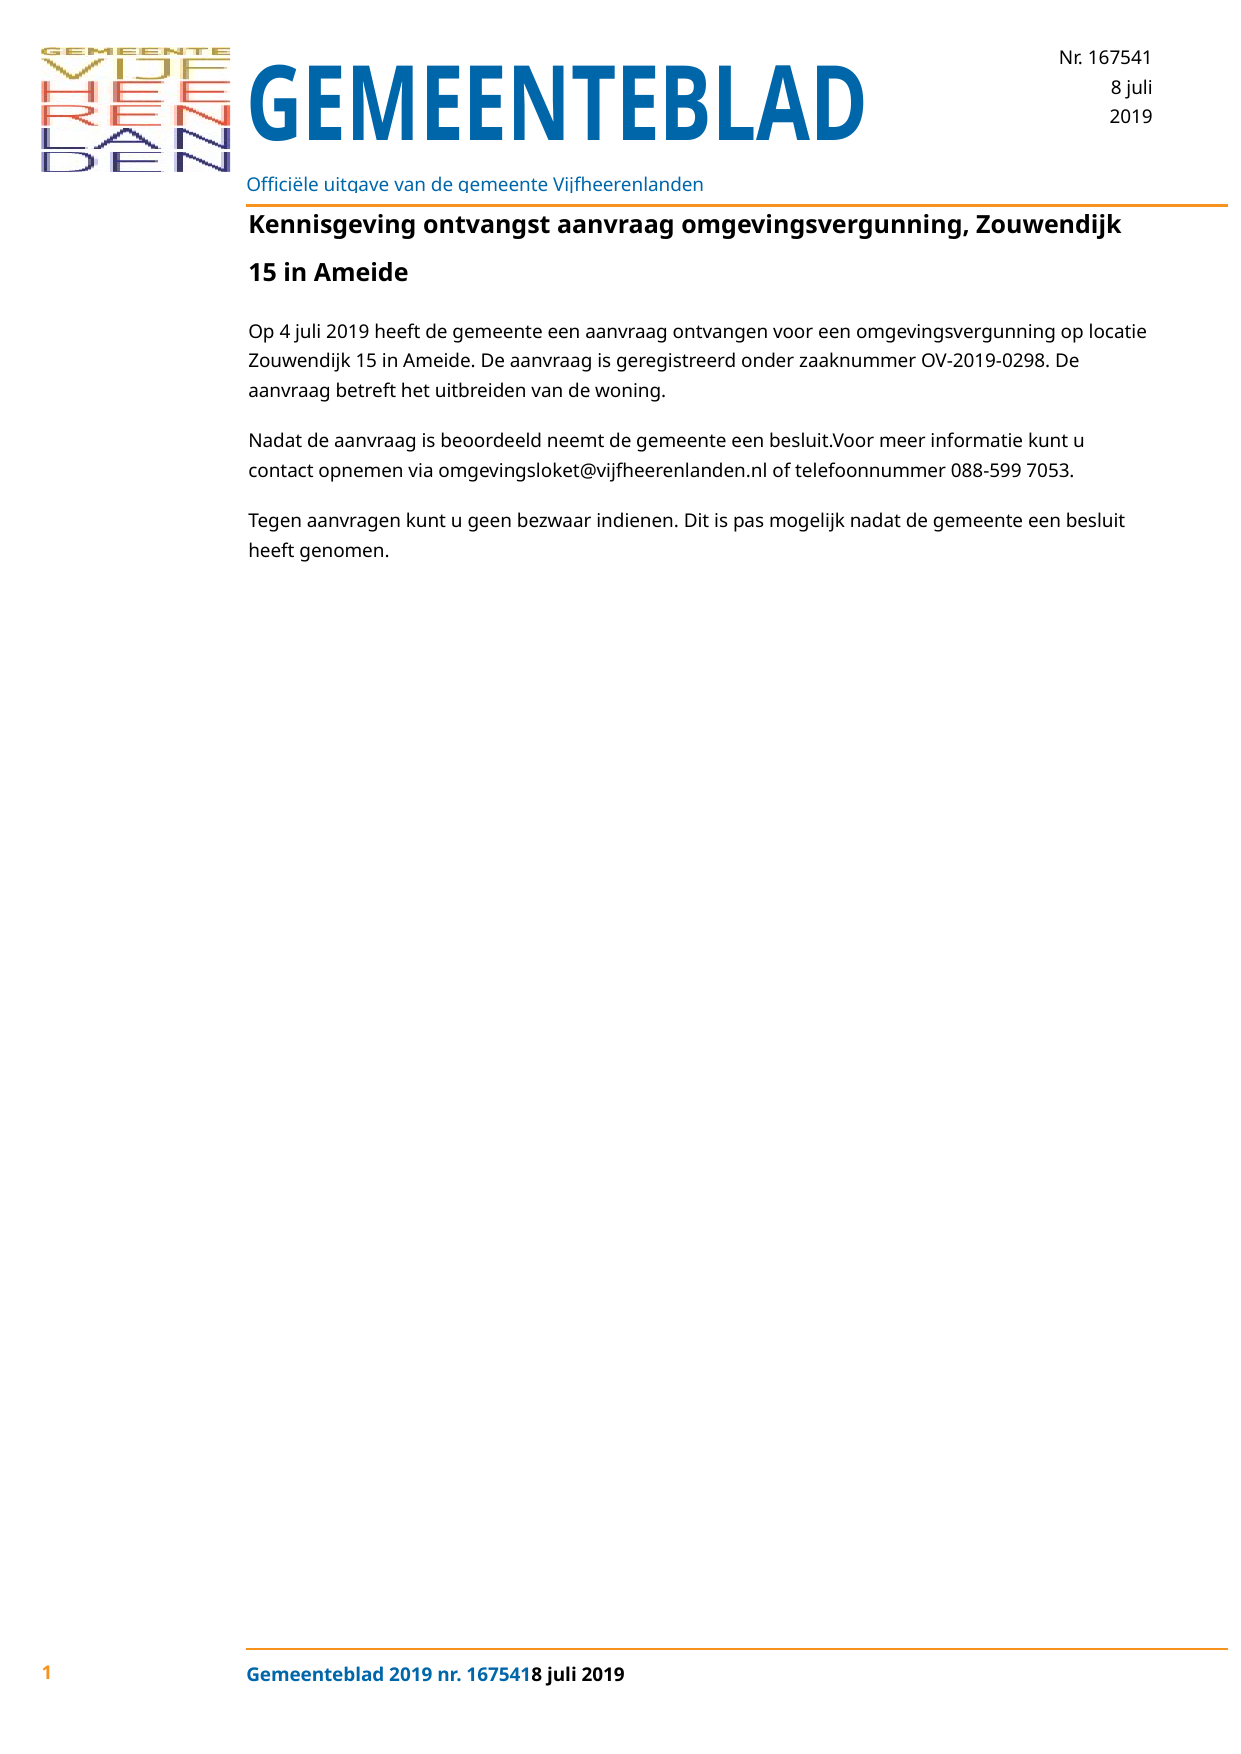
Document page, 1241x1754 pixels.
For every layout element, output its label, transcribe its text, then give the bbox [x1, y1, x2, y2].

text Kennisgeving ontvangst aanvraag omgevingsvergunning, Zouwendijk 15 in Ameide [248, 207, 1152, 288]
text Tegen aanvragen kunt u geen bezwaar indienen. Dit is pas mogelijk nadat de gemeente een besluit heeft genomen. [248, 507, 1152, 563]
text Op 4 juli 2019 heeft de gemeente een aanvraag ontvangen voor een omgevingsvergunning op locatie Zouwendijk 15 in Ameide. De aanvraag is geregistreerd onder zaaknummer OV-2019-0298. De aanvraag betreft het uitbreiden van de woning. [248, 318, 1152, 403]
text Nadat de aanvraag is beoordeeld neemt de gemeente een besluit.Voor meer informatie kunt u contact opnemen via omgevingsloket@vijfheerenlanden.nl of telefoonnummer 088-599 7053. [248, 427, 1152, 483]
picture [41, 47, 231, 172]
